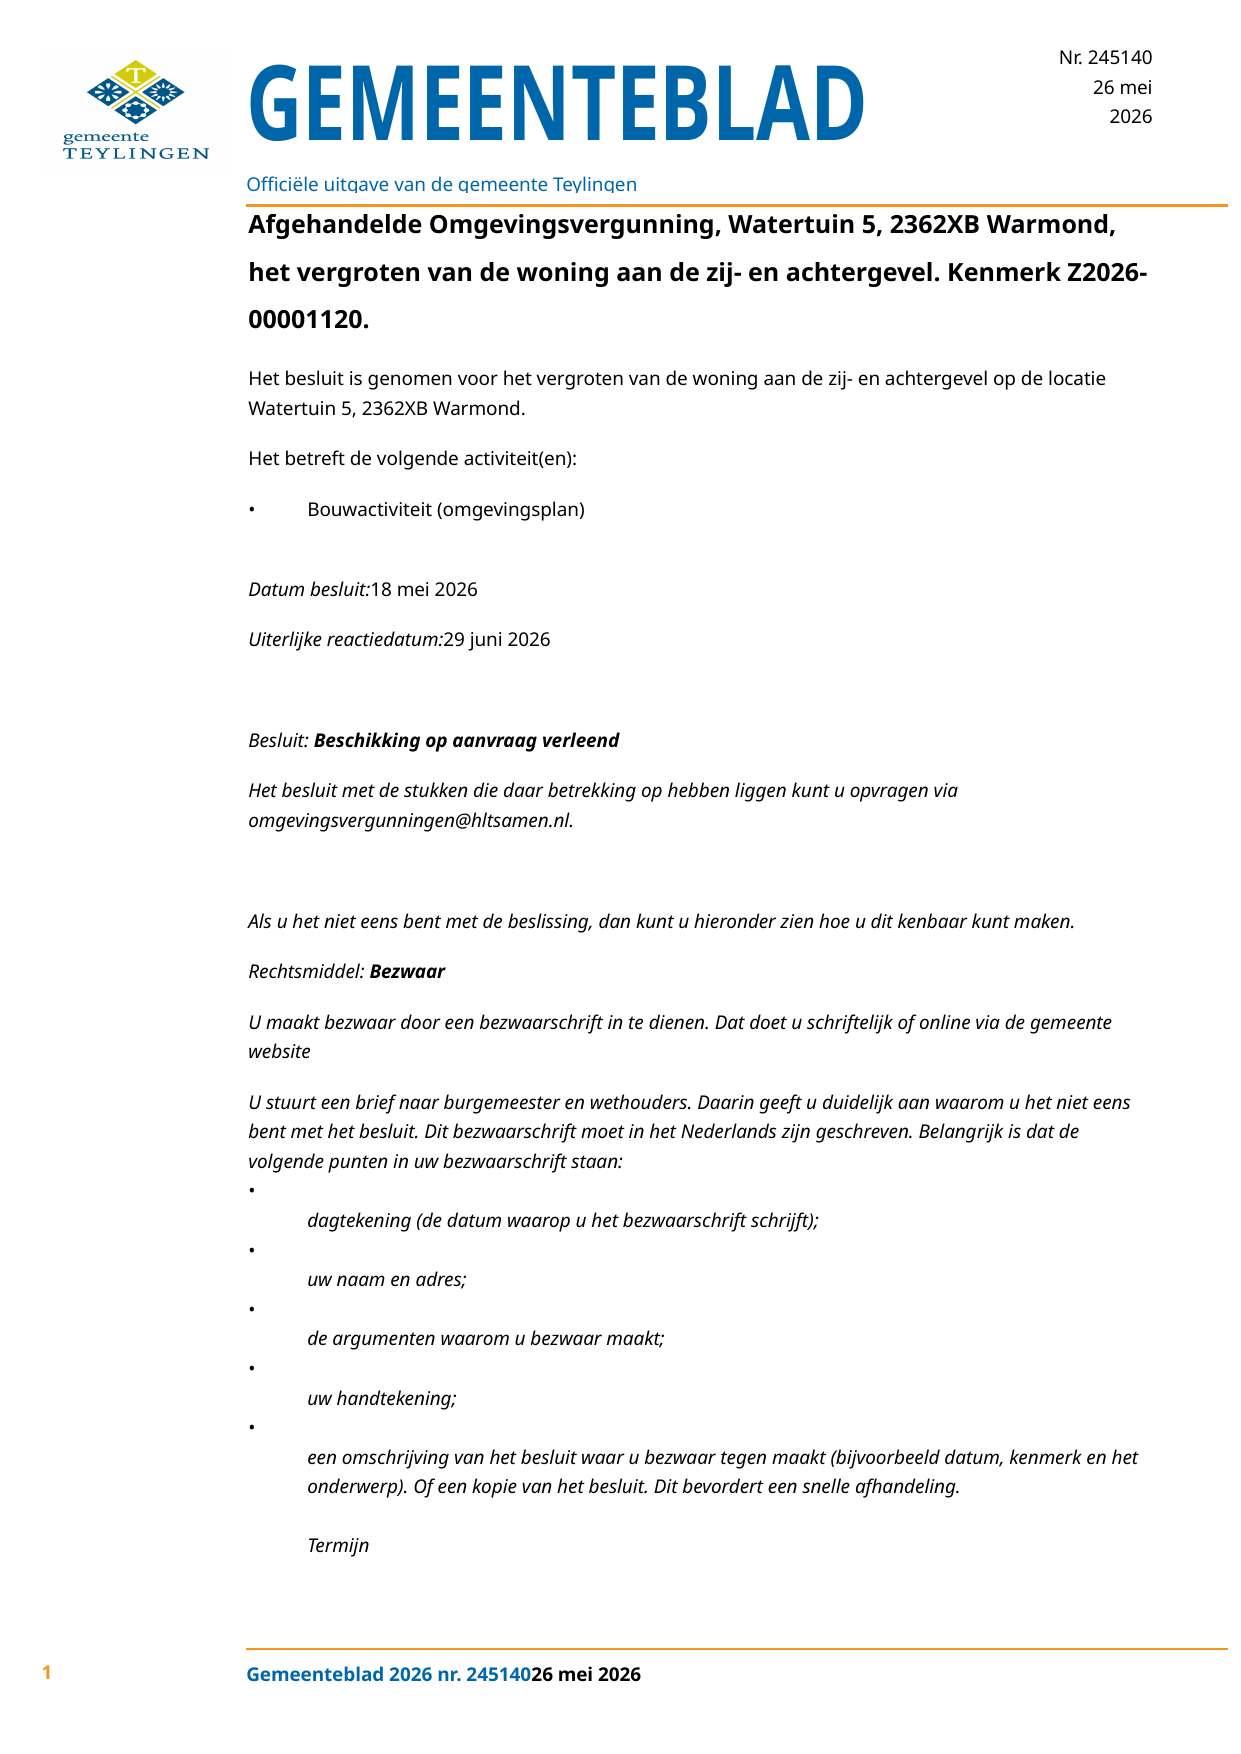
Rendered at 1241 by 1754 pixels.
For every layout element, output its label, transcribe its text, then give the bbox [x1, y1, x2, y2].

text Het besluit met de stukken die daar betrekking op hebben liggen kunt u opvragen via omgevingsvergunningen@hltsamen.nl. [248, 778, 1152, 833]
list Bouwactiviteit (omgevingsplan) [248, 496, 1152, 522]
picture [41, 47, 231, 172]
list dagtekening (de datum waarop u het bezwaarschrift schrijft); [248, 1207, 1152, 1233]
text Het besluit is genomen voor het vergroten van de woning aan de zij- en achtergevel op de locatie Watertuin 5, 2362XB Warmond. [248, 366, 1152, 421]
list uw naam en adres; [248, 1266, 1152, 1292]
text Het betreft de volgende activiteit(en): [248, 446, 1152, 471]
list de argumenten waarom u bezwaar maakt; [248, 1326, 1152, 1351]
text Besluit: Beschikking op aanvraag verleend [248, 727, 1152, 753]
text Rechtsmiddel: Bezwaar [248, 958, 1152, 984]
list Termijn [248, 1533, 1152, 1558]
text Uiterlijke reactiedatum:29 juni 2026 [248, 626, 1152, 652]
text Afgehandelde Omgevingsvergunning, Watertuin 5, 2362XB Warmond, het vergroten van de woning aan de zij- en achtergevel. Kenmerk Z2026-00001120. [248, 207, 1152, 336]
text Datum besluit:18 mei 2026 [248, 576, 1152, 602]
text Als u het niet eens bent met de beslissing, dan kunt u hieronder zien hoe u dit kenbaar kunt maken. [248, 908, 1152, 934]
list uw handtekening; [248, 1385, 1152, 1410]
text U maakt bezwaar door een bezwaarschrift in te dienen. Dat doet u schriftelijk of online via de gemeente website [248, 1009, 1152, 1064]
list een omschrijving van het besluit waar u bezwaar tegen maakt (bijvoorbeeld datum, kenmerk en het onderwerp). Of een kopie van het besluit. Dit bevordert een snelle afhandeling. [248, 1444, 1152, 1499]
text U stuurt een brief naar burgemeester en wethouders. Daarin geeft u duidelijk aan waarom u het niet eens bent met het besluit. Dit bezwaarschrift moet in het Nederlands zijn geschreven. Belangrijk is dat de volgende punten in uw bezwaarschrift staan: [248, 1089, 1152, 1174]
